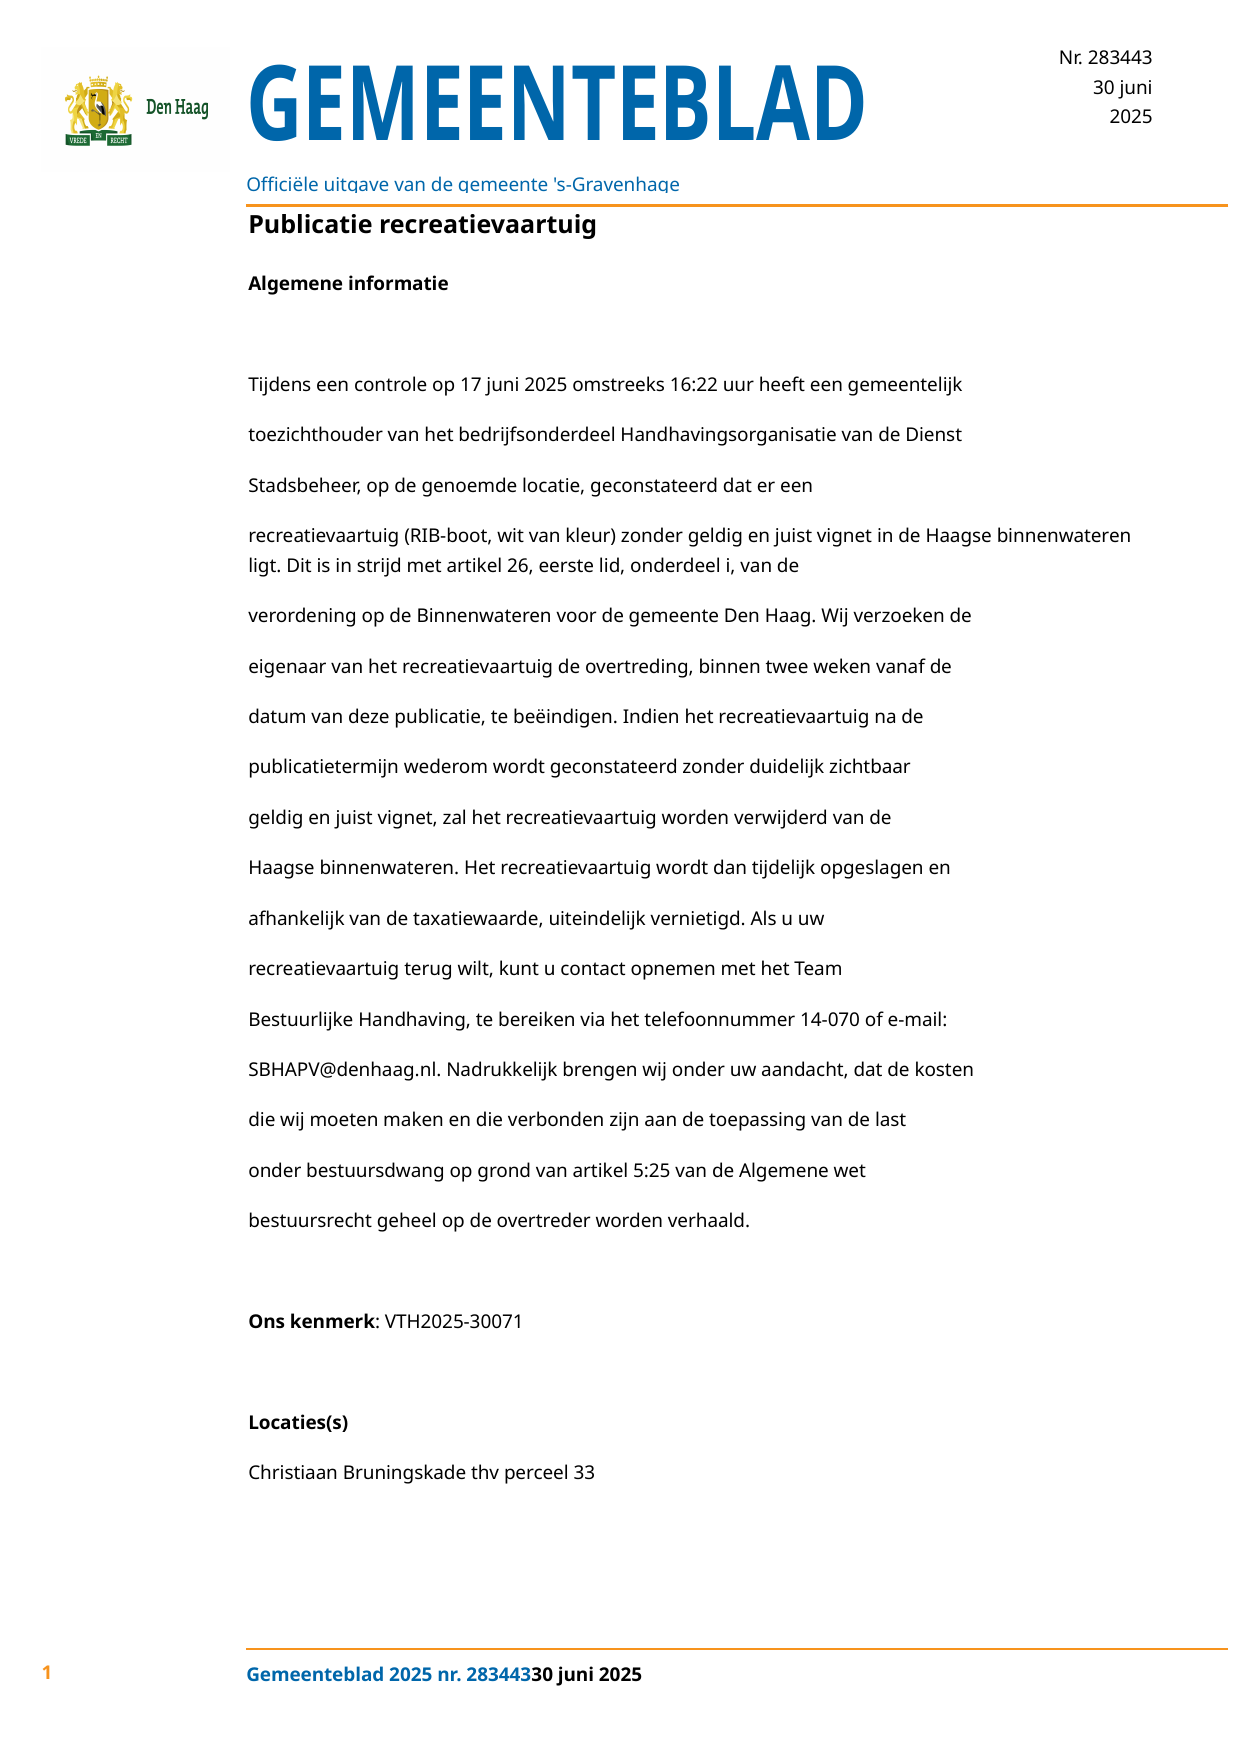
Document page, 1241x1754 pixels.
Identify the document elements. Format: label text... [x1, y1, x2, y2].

text Bestuurlijke Handhaving, te bereiken via het telefoonnummer 14-070 of e-mail: [248, 1006, 1152, 1031]
text SBHAPV@denhaag.nl. Nadrukkelijk brengen wij onder uw aandacht, dat de kosten [248, 1056, 1152, 1082]
text Locaties(s) [248, 1409, 1152, 1435]
text geldig en juist vignet, zal het recreatievaartuig worden verwijderd van de [248, 804, 1152, 830]
picture [41, 47, 231, 172]
text Haagse binnenwateren. Het recreatievaartuig wordt dan tijdelijk opgeslagen en [248, 854, 1152, 880]
text Publicatie recreatievaartuig [248, 207, 1152, 241]
text die wij moeten maken en die verbonden zijn aan de toepassing van de last [248, 1107, 1152, 1132]
text recreatievaartuig (RIB-boot, wit van kleur) zonder geldig en juist vignet in de Haagse binnenwateren ligt. Dit is in strijd met artikel 26, eerste lid, onderdeel i, van de [248, 522, 1152, 578]
text datum van deze publicatie, te beëindigen. Indien het recreatievaartuig na de [248, 703, 1152, 729]
text onder bestuursdwang op grond van artikel 5:25 van de Algemene wet [248, 1157, 1152, 1183]
text Christiaan Bruningskade thv perceel 33 [248, 1459, 1152, 1485]
text Ons kenmerk: VTH2025-30071 [248, 1308, 1152, 1334]
text eigenaar van het recreatievaartuig de overtreding, binnen twee weken vanaf de [248, 653, 1152, 678]
text bestuursrecht geheel op de overtreder worden verhaald. [248, 1207, 1152, 1233]
text afhankelijk van de taxatiewaarde, uiteindelijk vernietigd. Als u uw [248, 905, 1152, 931]
text verordening op de Binnenwateren voor de gemeente Den Haag. Wij verzoeken de [248, 602, 1152, 628]
text Algemene informatie [248, 270, 1152, 296]
text Tijdens een controle op 17 juni 2025 omstreeks 16:22 uur heeft een gemeentelijk [248, 371, 1152, 397]
text publicatietermijn wederom wordt geconstateerd zonder duidelijk zichtbaar [248, 754, 1152, 779]
text recreatievaartuig terug wilt, kunt u contact opnemen met het Team [248, 955, 1152, 981]
text Stadsbeheer, op de genoemde locatie, geconstateerd dat er een [248, 472, 1152, 498]
text toezichthouder van het bedrijfsonderdeel Handhavingsorganisatie van de Dienst [248, 422, 1152, 447]
